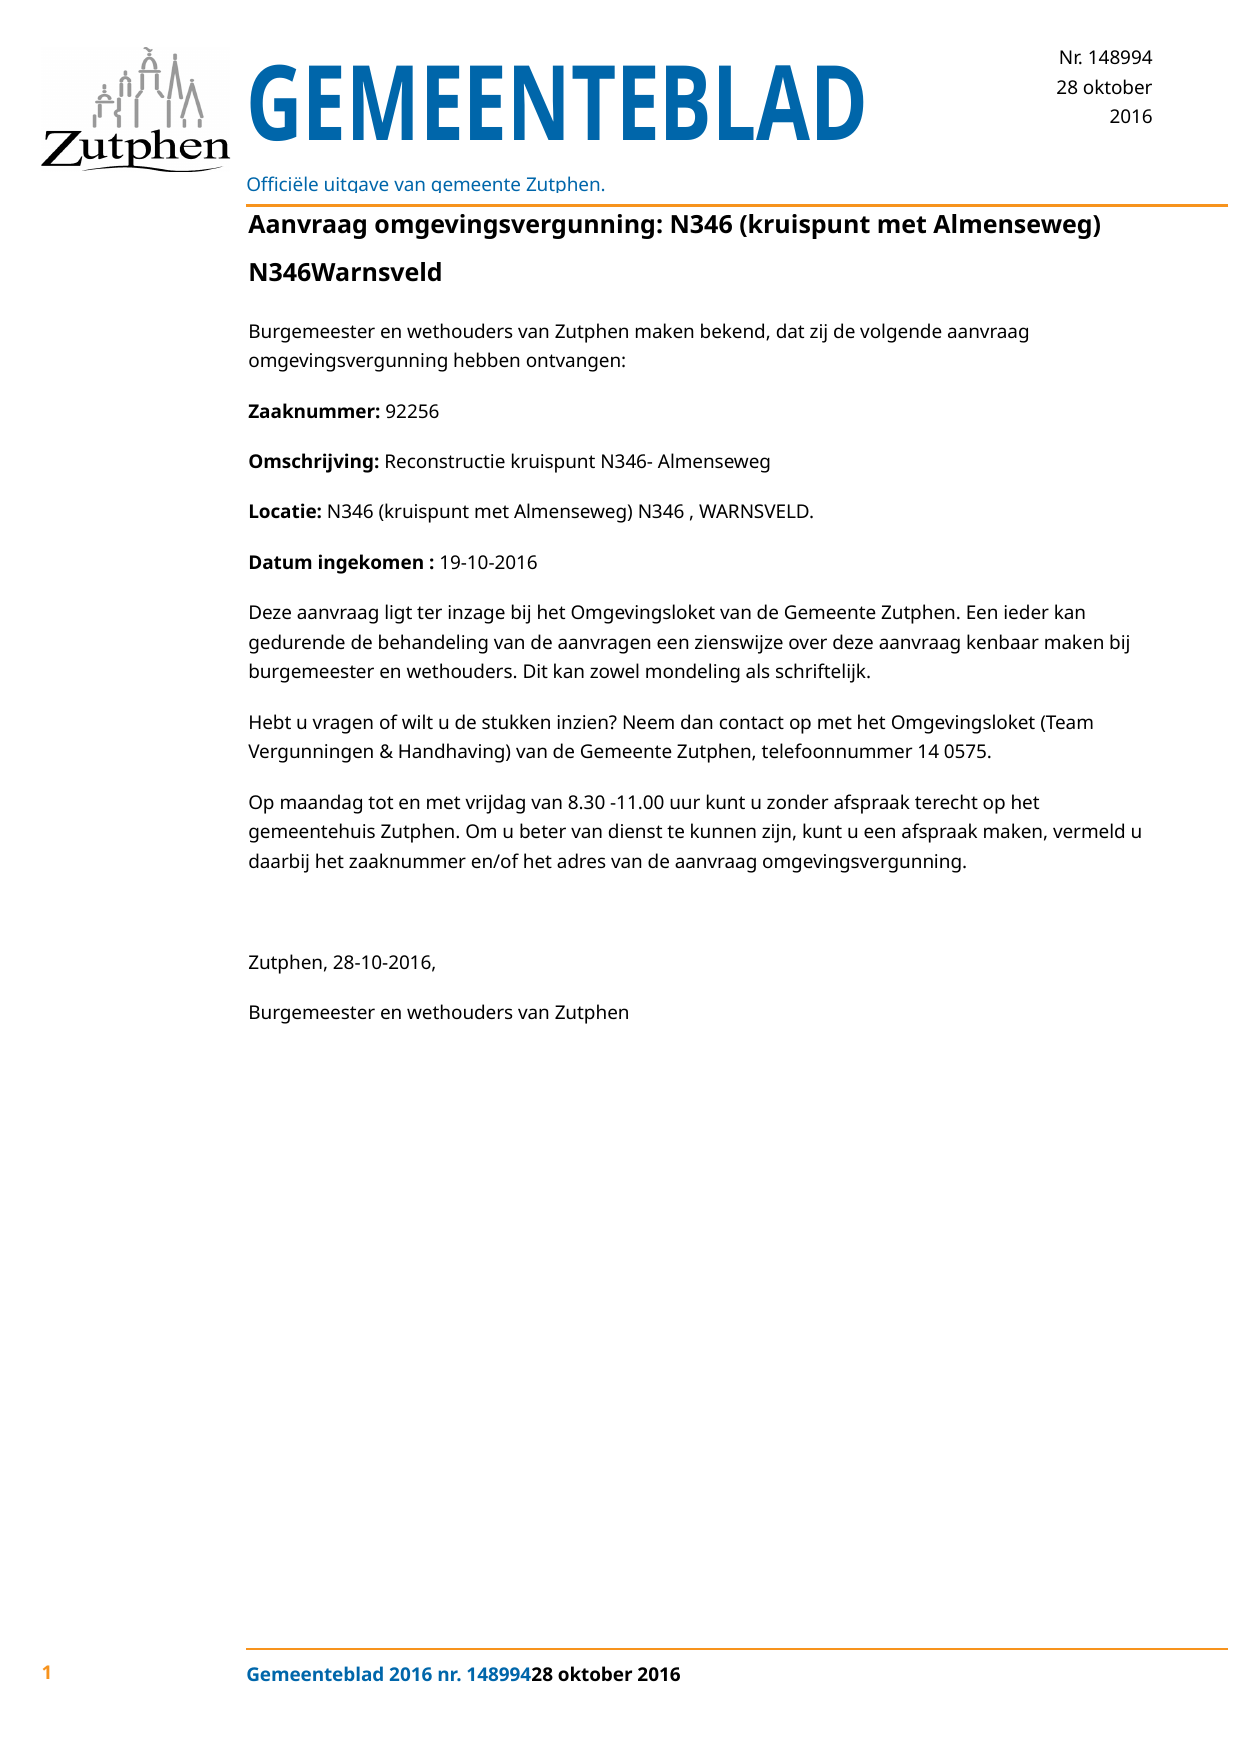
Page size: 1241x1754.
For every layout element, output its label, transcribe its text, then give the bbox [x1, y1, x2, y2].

text Omschrijving: Reconstructie kruispunt N346- Almenseweg [248, 448, 1152, 474]
text Hebt u vragen of wilt u de stukken inzien? Neem dan contact op met het Omgevingsloket (Team Vergunningen & Handhaving) van de Gemeente Zutphen, telefoonnummer 14 0575. [248, 709, 1152, 764]
text Datum ingekomen : 19-10-2016 [248, 549, 1152, 575]
text Aanvraag omgevingsvergunning: N346 (kruispunt met Almenseweg) N346Warnsveld [248, 207, 1152, 288]
text Burgemeester en wethouders van Zutphen [248, 999, 1152, 1025]
picture [41, 47, 231, 172]
text Burgemeester en wethouders van Zutphen maken bekend, dat zij de volgende aanvraag omgevingsvergunning hebben ontvangen: [248, 318, 1152, 373]
text Zaaknummer: 92256 [248, 398, 1152, 424]
text Zutphen, 28-10-2016, [248, 949, 1152, 975]
text Deze aanvraag ligt ter inzage bij het Omgevingsloket van de Gemeente Zutphen. Een ieder kan gedurende de behandeling van de aanvragen een zienswijze over deze aanvraag kenbaar maken bij burgemeester en wethouders. Dit kan zowel mondeling als schriftelijk. [248, 599, 1152, 684]
text Op maandag tot en met vrijdag van 8.30 -11.00 uur kunt u zonder afspraak terecht op het gemeentehuis Zutphen. Om u beter van dienst te kunnen zijn, kunt u een afspraak maken, vermeld u daarbij het zaaknummer en/of het adres van de aanvraag omgevingsvergunning. [248, 789, 1152, 874]
text Locatie: N346 (kruispunt met Almenseweg) N346 , WARNSVELD. [248, 499, 1152, 524]
